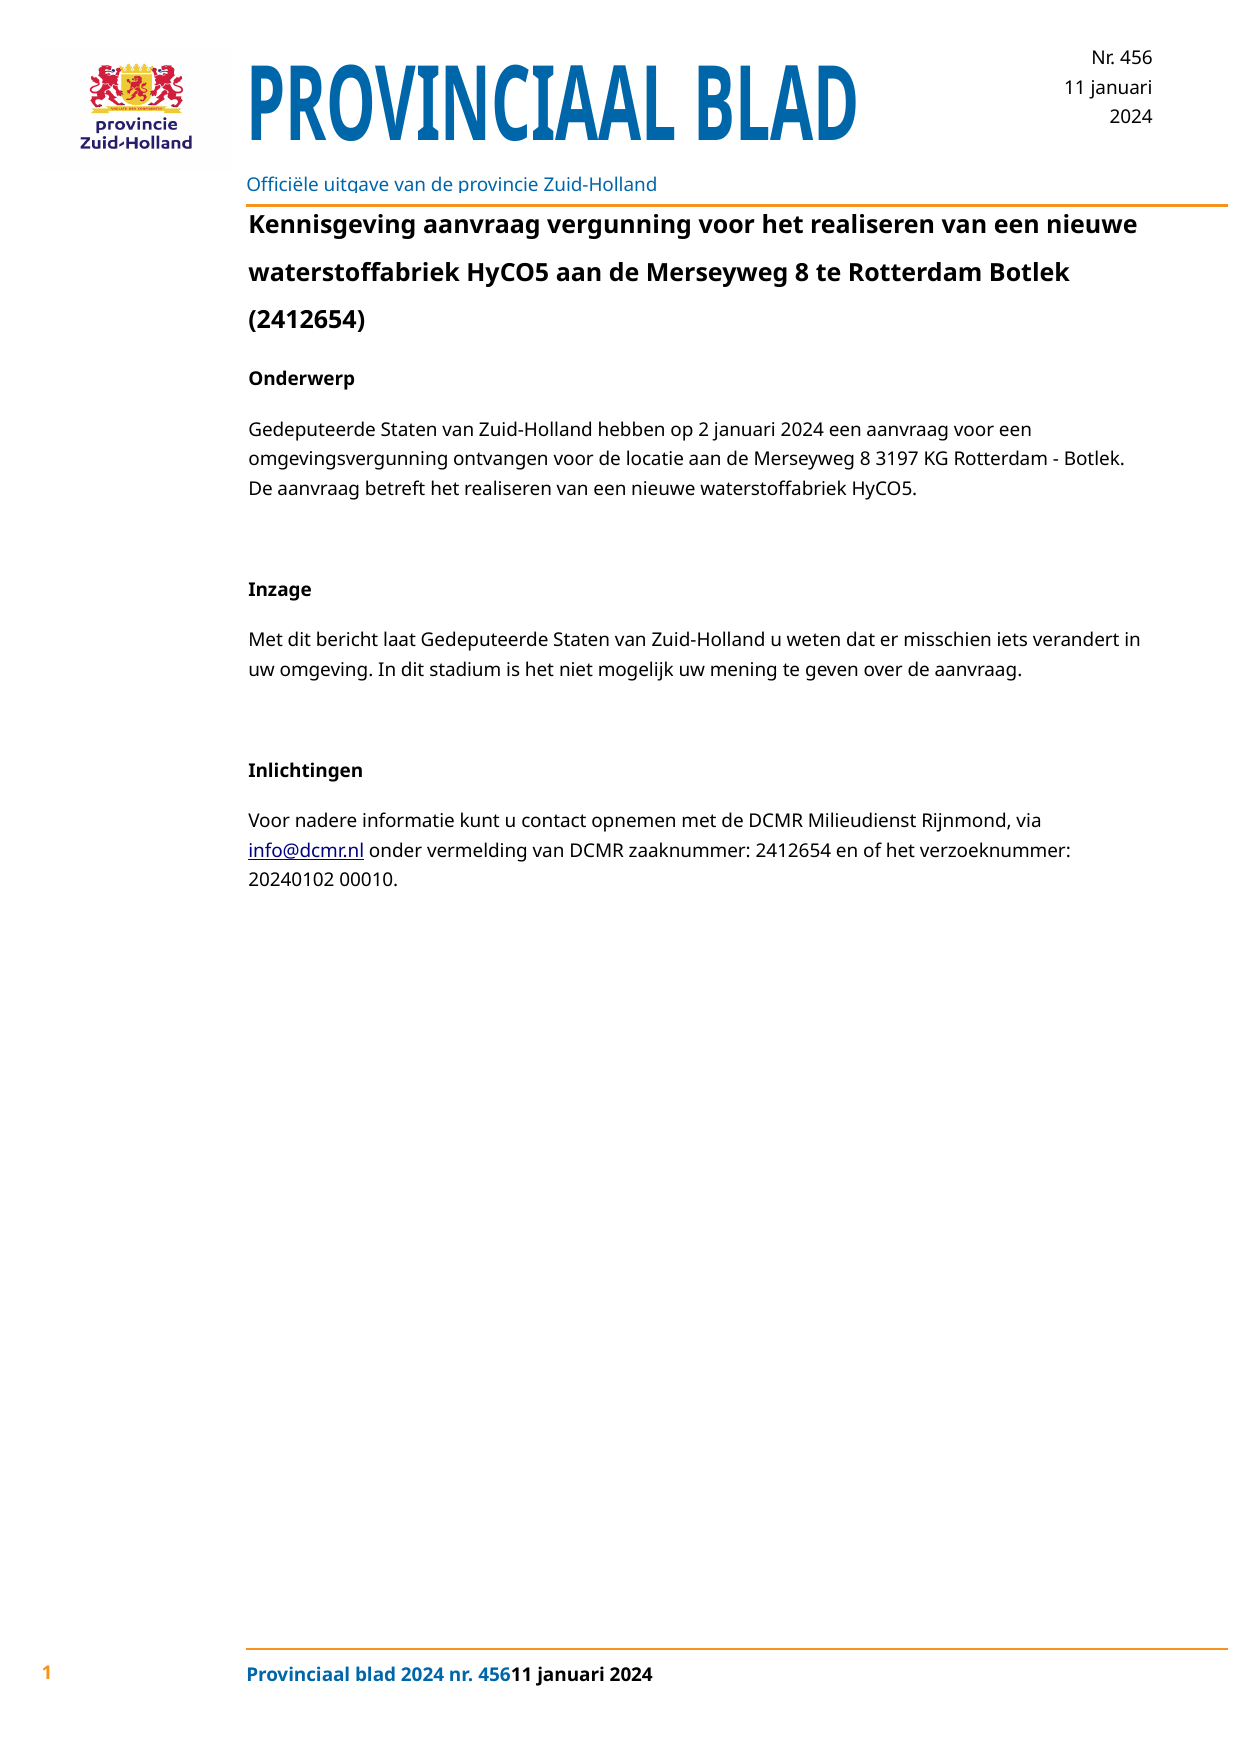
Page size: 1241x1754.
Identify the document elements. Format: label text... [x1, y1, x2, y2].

text Inzage [248, 576, 1152, 602]
text Voor nadere informatie kunt u contact opnemen met de DCMR Milieudienst Rijnmond, via info@dcmr.nl onder vermelding van DCMR zaaknummer: 2412654 en of het verzoeknummer: 20240102 00010. [248, 807, 1152, 892]
picture [41, 47, 231, 172]
text Met dit bericht laat Gedeputeerde Staten van Zuid-Holland u weten dat er misschien iets verandert in uw omgeving. In dit stadium is het niet mogelijk uw mening te geven over de aanvraag. [248, 626, 1152, 682]
text Gedeputeerde Staten van Zuid-Holland hebben op 2 januari 2024 een aanvraag voor een omgevingsvergunning ontvangen voor de locatie aan de Merseyweg 8 3197 KG Rotterdam - Botlek. De aanvraag betreft het realiseren van een nieuwe waterstoffabriek HyCO5. [248, 416, 1152, 501]
text Kennisgeving aanvraag vergunning voor het realiseren van een nieuwe waterstoffabriek HyCO5 aan de Merseyweg 8 te Rotterdam Botlek (2412654) [248, 207, 1152, 336]
text Inlichtingen [248, 757, 1152, 782]
text Onderwerp [248, 366, 1152, 391]
